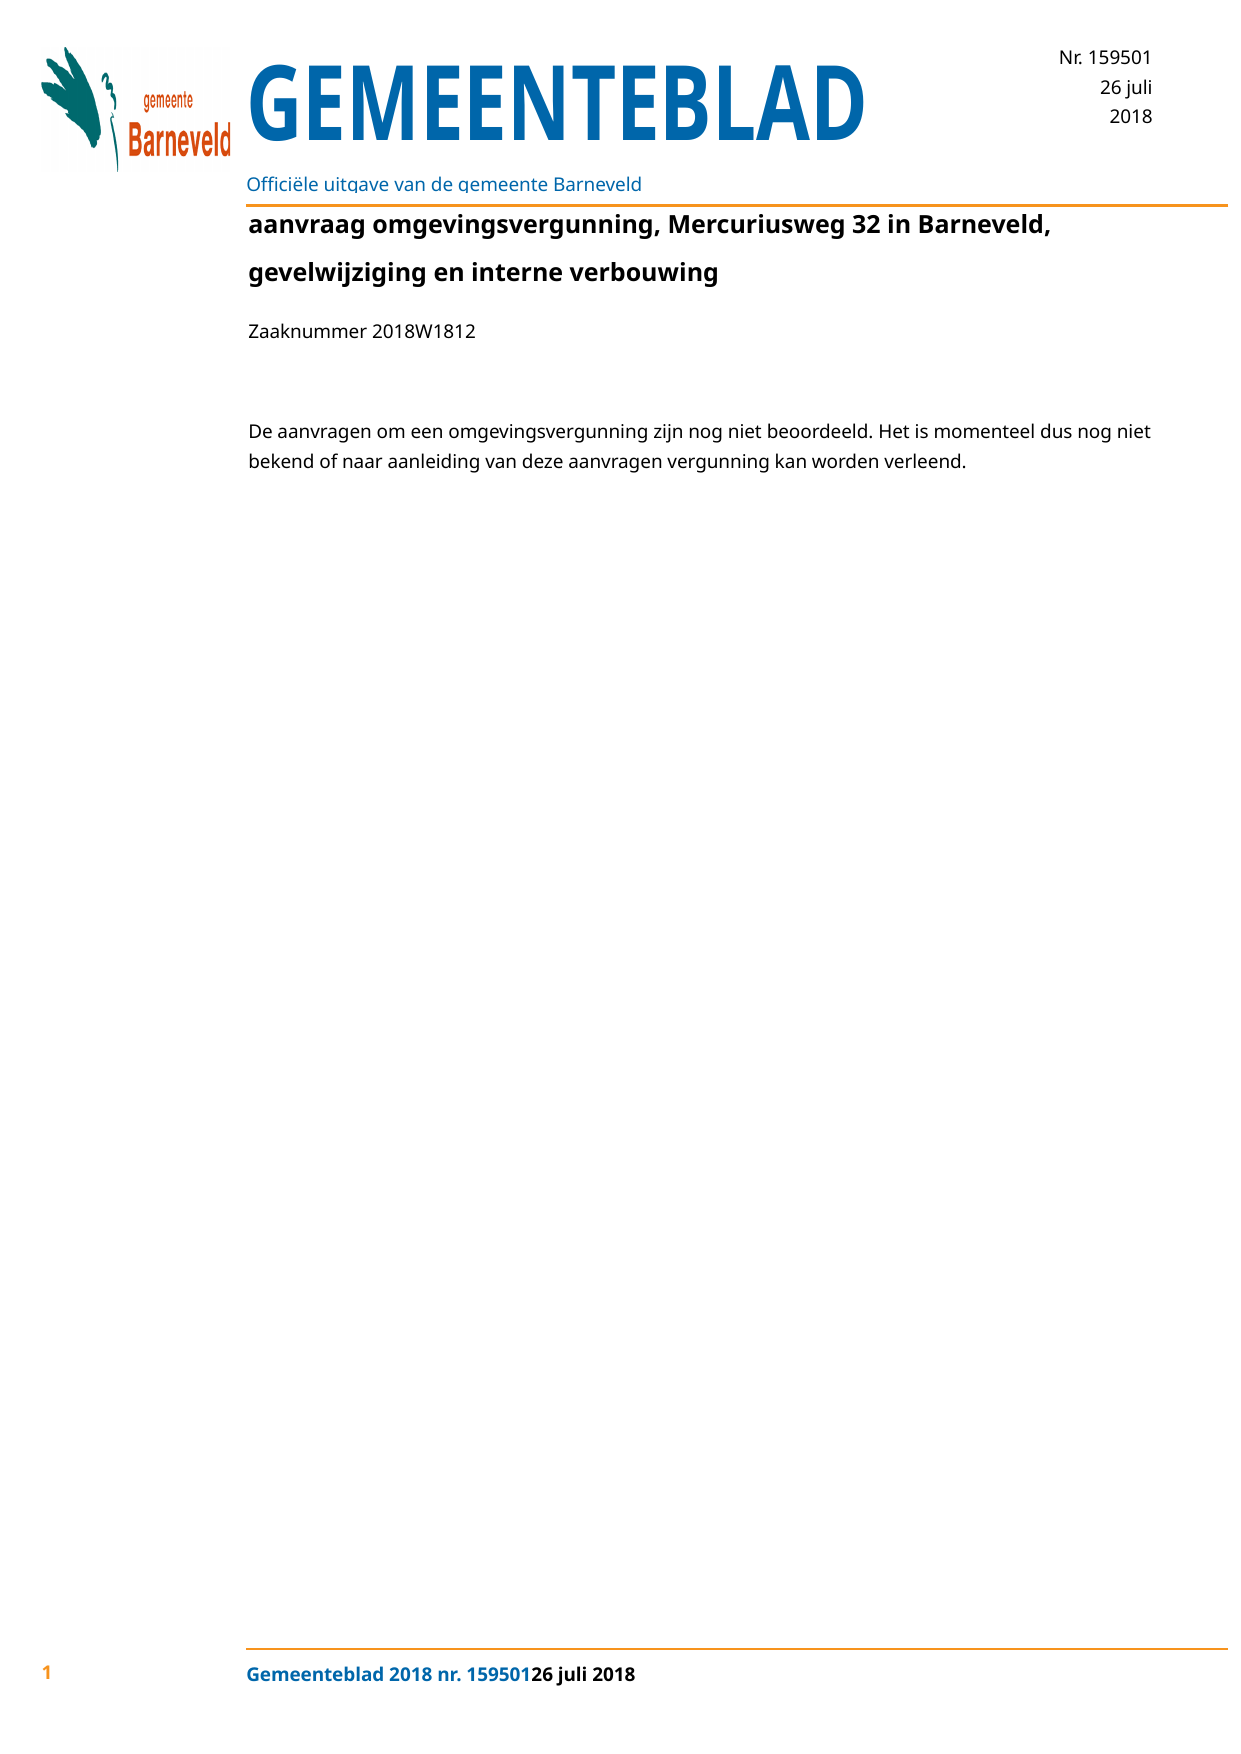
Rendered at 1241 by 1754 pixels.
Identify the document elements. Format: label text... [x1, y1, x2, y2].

text Zaaknummer 2018W1812 [248, 318, 1152, 344]
picture [41, 47, 231, 172]
text De aanvragen om een omgevingsvergunning zijn nog niet beoordeeld. Het is momenteel dus nog niet bekend of naar aanleiding van deze aanvragen vergunning kan worden verleend. [248, 419, 1152, 474]
text aanvraag omgevingsvergunning, Mercuriusweg 32 in Barneveld, gevelwijziging en interne verbouwing [248, 207, 1152, 288]
